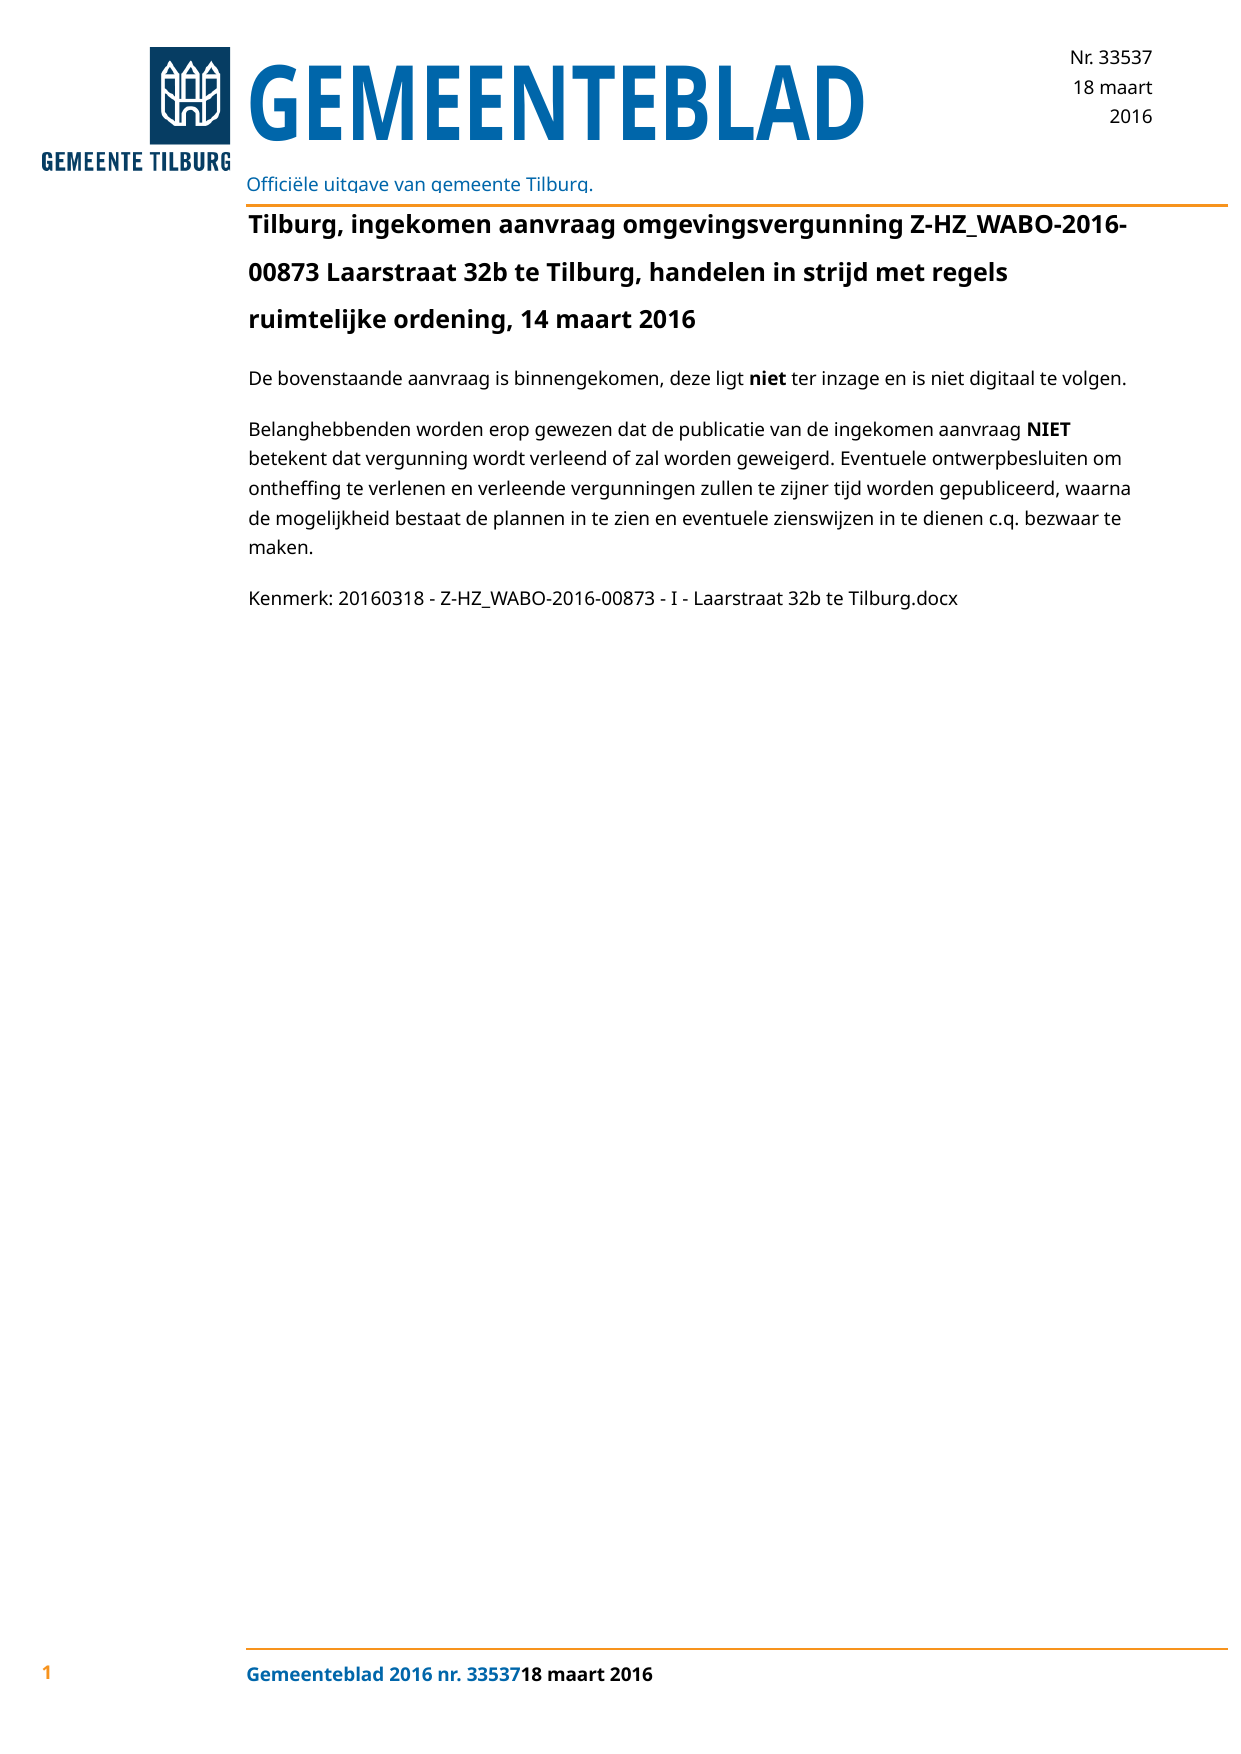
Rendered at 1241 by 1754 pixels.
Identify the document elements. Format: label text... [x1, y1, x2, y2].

text Kenmerk: 20160318 - Z-HZ_WABO-2016-00873 - I - Laarstraat 32b te Tilburg.docx [248, 585, 1152, 610]
text Belanghebbenden worden erop gewezen dat de publicatie van de ingekomen aanvraag NIET betekent dat vergunning wordt verleend of zal worden geweigerd. Eventuele ontwerpbesluiten om ontheffing te verlenen en verleende vergunningen zullen te zijner tijd worden gepubliceerd, waarna de mogelijkheid bestaat de plannen in te zien en eventuele zienswijzen in te dienen c.q. bezwaar te maken. [248, 416, 1152, 560]
picture [41, 47, 231, 172]
text De bovenstaande aanvraag is binnengekomen, deze ligt niet ter inzage en is niet digitaal te volgen. [248, 366, 1152, 391]
text Tilburg, ingekomen aanvraag omgevingsvergunning Z-HZ_WABO-2016-00873 Laarstraat 32b te Tilburg, handelen in strijd met regels ruimtelijke ordening, 14 maart 2016 [248, 207, 1152, 336]
